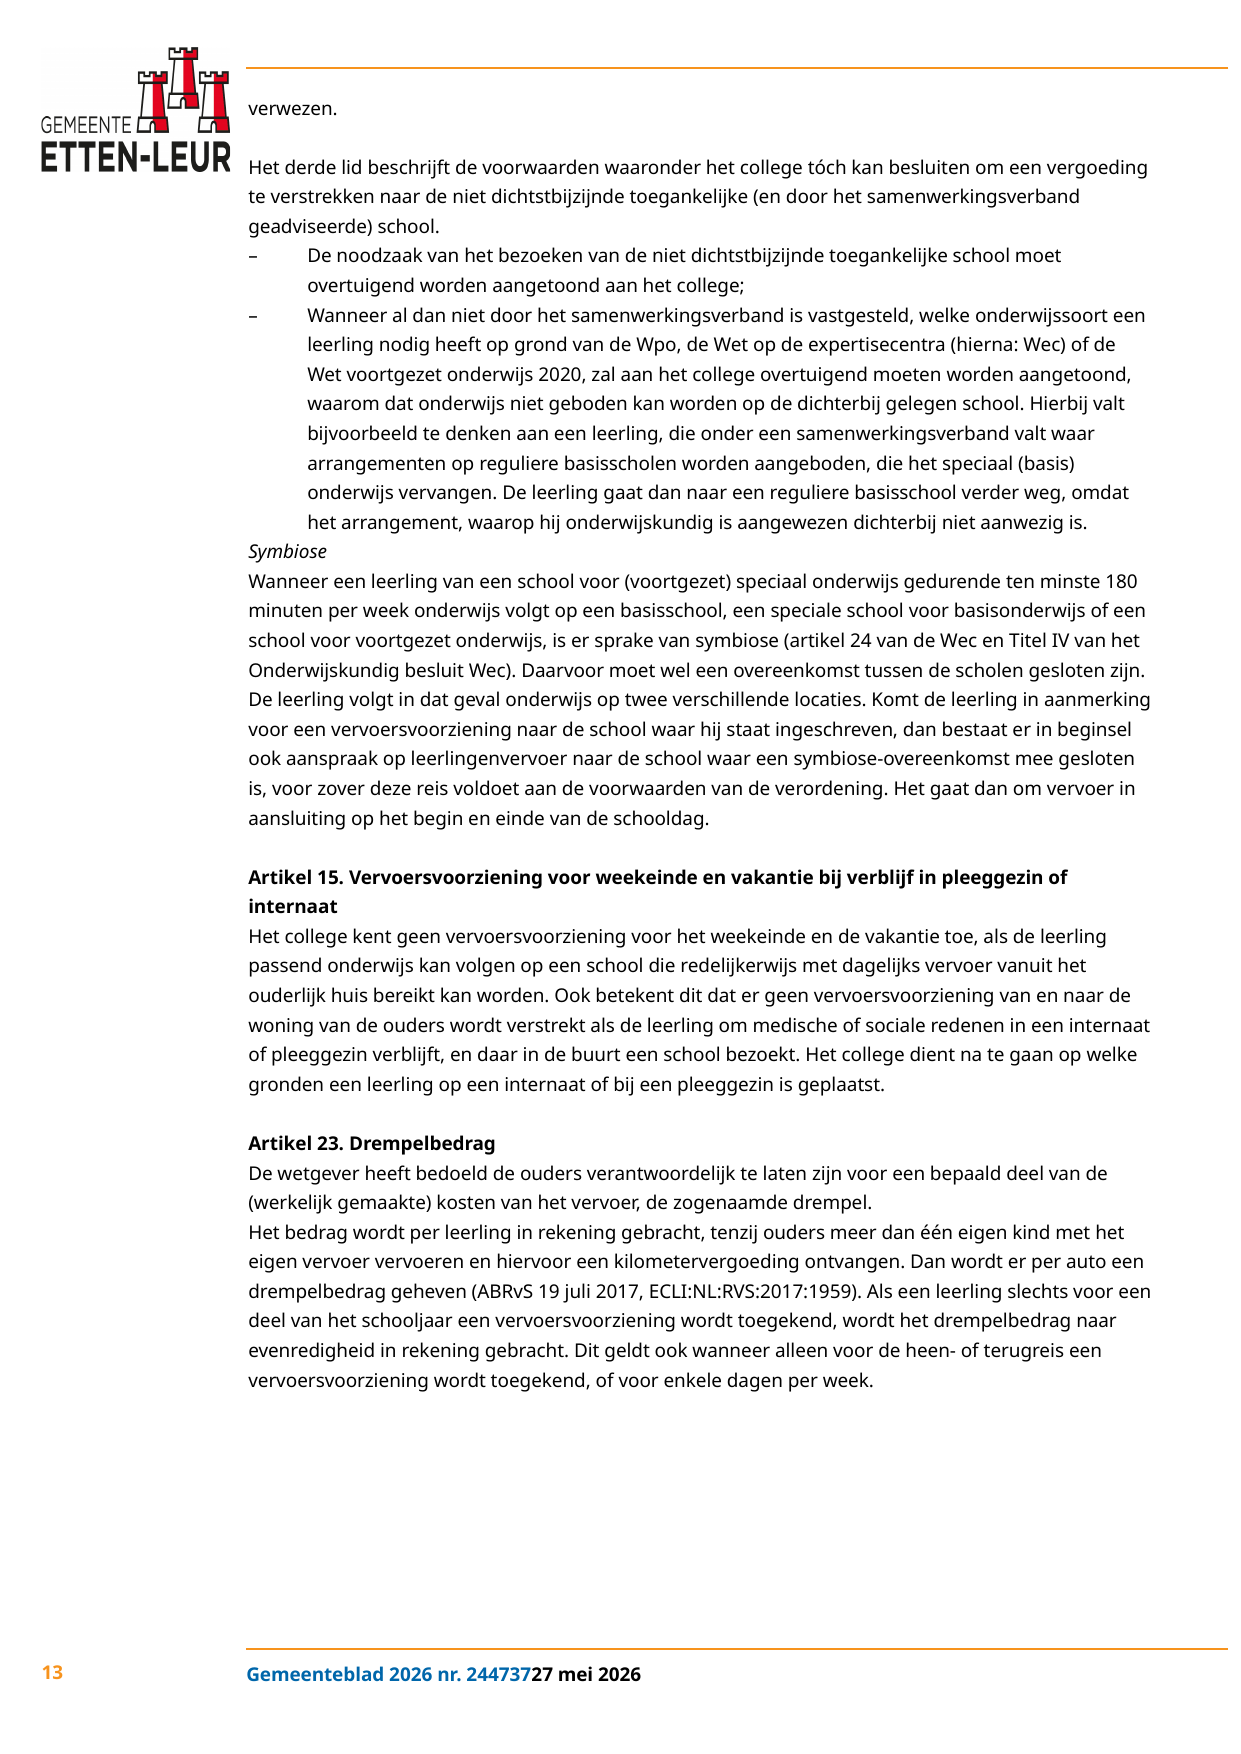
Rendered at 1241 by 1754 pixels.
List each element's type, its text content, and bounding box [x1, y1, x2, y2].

text Wanneer een leerling van een school voor (voortgezet) speciaal onderwijs gedurende ten minste 180 minuten per week onderwijs volgt op een basisschool, een speciale school voor basisonderwijs of een school voor voortgezet onderwijs, is er sprake van symbiose (artikel 24 van de Wec en Titel IV van het Onderwijskundig besluit Wec). Daarvoor moet wel een overeenkomst tussen de scholen gesloten zijn. De leerling volgt in dat geval onderwijs op twee verschillende locaties. Komt de leerling in aanmerking voor een vervoersvoorziening naar de school waar hij staat ingeschreven, dan bestaat er in beginsel ook aanspraak op leerlingenvervoer naar de school waar een symbiose-overeenkomst mee gesloten is, voor zover deze reis voldoet aan de voorwaarden van de verordening. Het gaat dan om vervoer in aansluiting op het begin en einde van de schooldag. [248, 568, 1152, 831]
text Artikel 15. Vervoersvoorziening voor weekeinde en vakantie bij verblijf in pleeggezin of internaat [248, 864, 1152, 919]
text Symbiose [248, 538, 1152, 564]
list Wanneer al dan niet door het samenwerkingsverband is vastgesteld, welke onderwijssoort een leerling nodig heeft op grond van de Wpo, de Wet op de expertisecentra (hierna: Wec) of de Wet voortgezet onderwijs 2020, zal aan het college overtuigend moeten worden aangetoond, waarom dat onderwijs niet geboden kan worden op de dichterbij gelegen school. Hierbij valt bijvoorbeeld te denken aan een leerling, die onder een samenwerkingsverband valt waar arrangementen op reguliere basisscholen worden aangeboden, die het speciaal (basis) onderwijs vervangen. De leerling gaat dan naar een reguliere basisschool verder weg, omdat het arrangement, waarop hij onderwijskundig is aangewezen dichterbij niet aanwezig is. [248, 302, 1152, 535]
text Het derde lid beschrijft de voorwaarden waaronder het college tóch kan besluiten om een vergoeding te verstrekken naar de niet dichtstbijzijnde toegankelijke (en door het samenwerkingsverband geadviseerde) school. [248, 154, 1152, 239]
list De noodzaak van het bezoeken van de niet dichtstbijzijnde toegankelijke school moet overtuigend worden aangetoond aan het college; [248, 243, 1152, 298]
text Artikel 23. Drempelbedrag [248, 1130, 1152, 1156]
text Het college kent geen vervoersvoorziening voor het weekeinde en de vakantie toe, als de leerling passend onderwijs kan volgen op een school die redelijkerwijs met dagelijks vervoer vanuit het ouderlijk huis bereikt kan worden. Ook betekent dit dat er geen vervoersvoorziening van en naar de woning van de ouders wordt verstrekt als de leerling om medische of sociale redenen in een internaat of pleeggezin verblijft, en daar in de buurt een school bezoekt. Het college dient na te gaan op welke gronden een leerling op een internaat of bij een pleeggezin is geplaatst. [248, 923, 1152, 1097]
text Het bedrag wordt per leerling in rekening gebracht, tenzij ouders meer dan één eigen kind met het eigen vervoer vervoeren en hiervoor een kilometervergoeding ontvangen. Dan wordt er per auto een drempelbedrag geheven (ABRvS 19 juli 2017, ECLI:NL:RVS:2017:1959). Als een leerling slechts voor een deel van het schooljaar een vervoersvoorziening wordt toegekend, wordt het drempelbedrag naar evenredigheid in rekening gebracht. Dit geldt ook wanneer alleen voor de heen- of terugreis een vervoersvoorziening wordt toegekend, of voor enkele dagen per week. [248, 1219, 1152, 1393]
text De wetgever heeft bedoeld de ouders verantwoordelijk te laten zijn voor een bepaald deel van de (werkelijk gemaakte) kosten van het vervoer, de zogenaamde drempel. [248, 1160, 1152, 1215]
picture [41, 47, 231, 172]
text verwezen. [248, 95, 1152, 121]
